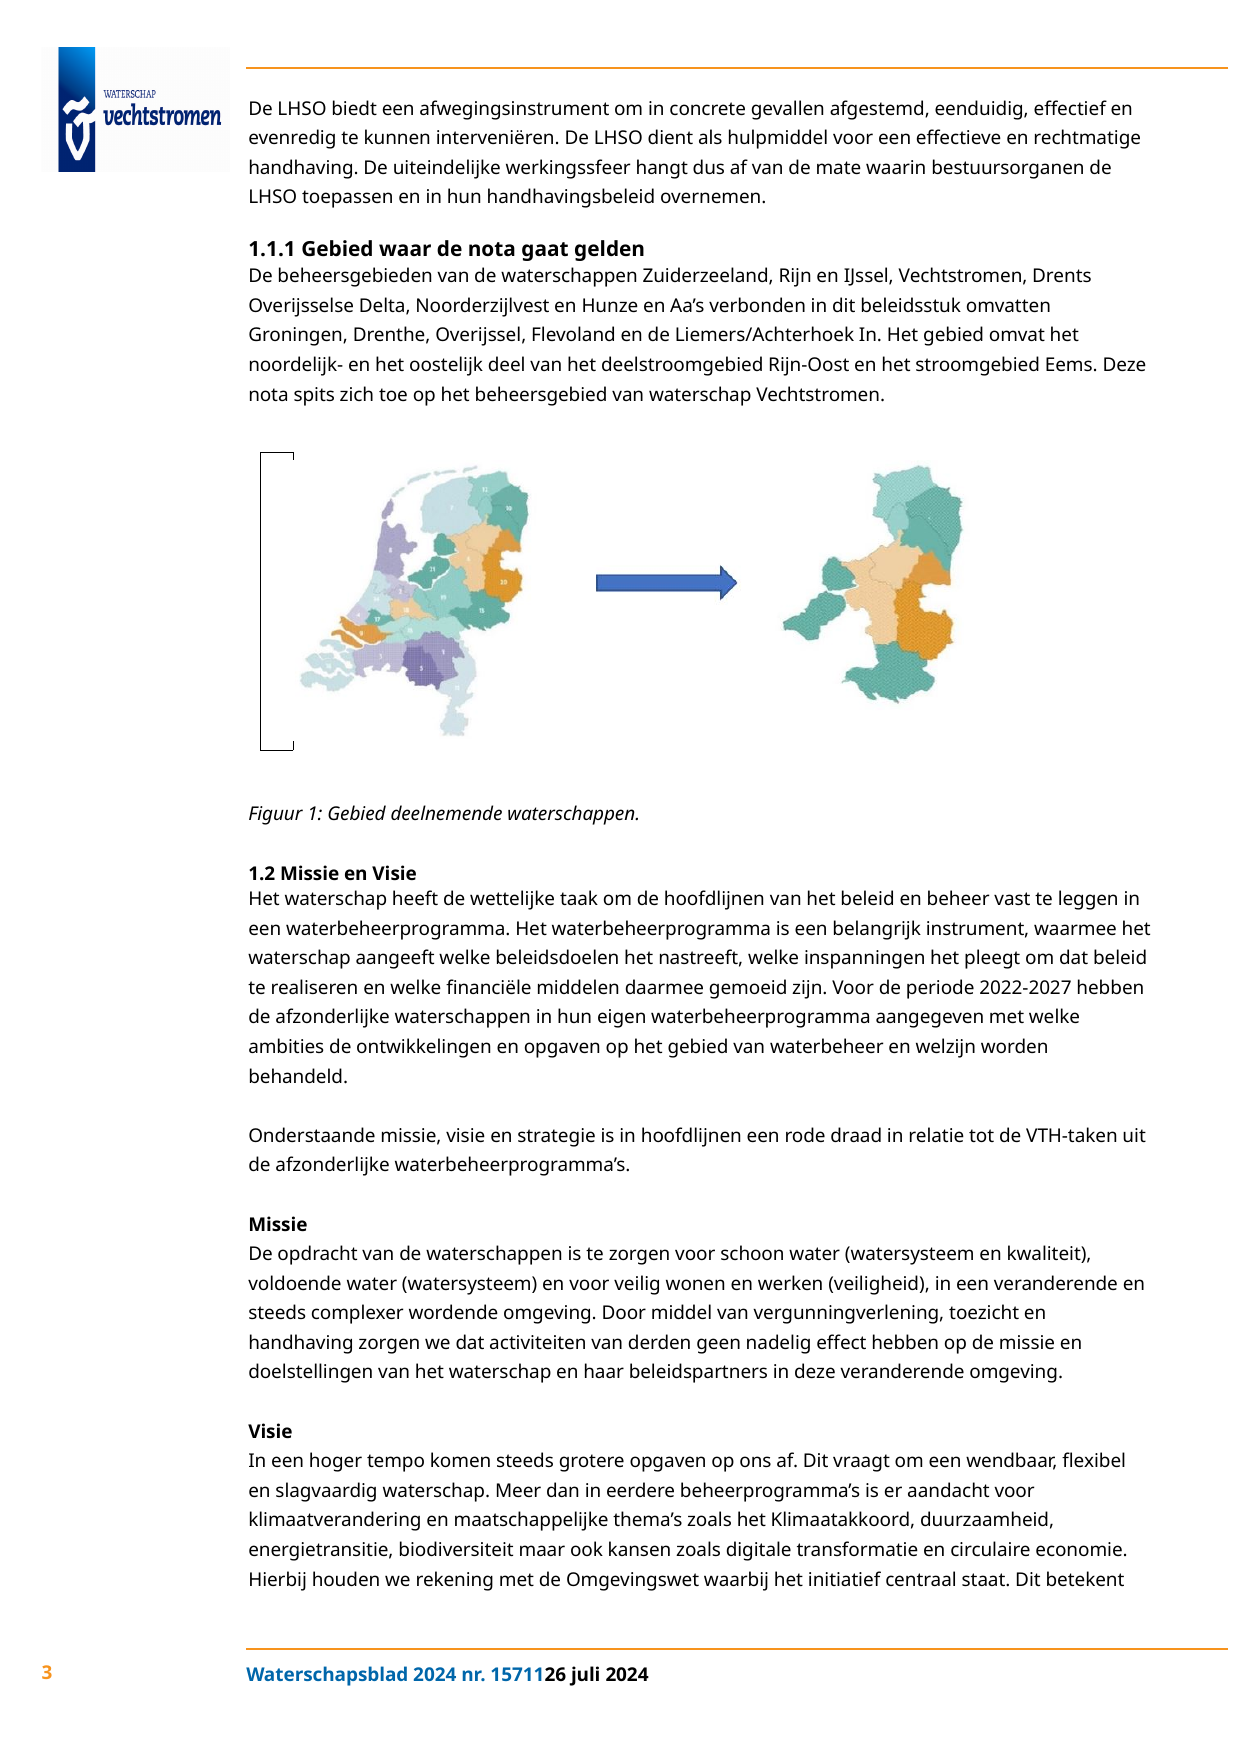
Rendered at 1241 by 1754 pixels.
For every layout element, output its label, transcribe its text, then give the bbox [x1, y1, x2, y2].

text Hierbij houden we rekening met de Omgevingswet waarbij het initiatief centraal staat. Dit betekent [248, 1566, 1152, 1592]
text De opdracht van de waterschappen is te zorgen voor schoon water (watersysteem en kwaliteit), voldoende water (watersysteem) en voor veilig wonen en werken (veiligheid), in een veranderende en steeds complexer wordende omgeving. Door middel van vergunningverlening, toezicht en handhaving zorgen we dat activiteiten van derden geen nadelig effect hebben op de missie en doelstellingen van het waterschap en haar beleidspartners in deze veranderende omgeving. [248, 1240, 1152, 1384]
text De LHSO biedt een afwegingsinstrument om in concrete gevallen afgestemd, eenduidig, effectief en evenredig te kunnen interveniëren. De LHSO dient als hulpmiddel voor een effectieve en rechtmatige handhaving. De uiteindelijke werkingssfeer hangt dus af van de mate waarin bestuursorganen de LHSO toepassen en in hun handhavingsbeleid overnemen. [248, 95, 1152, 209]
text Visie [248, 1418, 1152, 1444]
text 1.2 Missie en Visie [248, 860, 1152, 885]
text Figuur 1: Gebied deelnemende waterschappen. [248, 801, 1152, 826]
text De beheersgebieden van de waterschappen Zuiderzeeland, Rijn en IJssel, Vechtstromen, Drents Overijsselse Delta, Noorderzijlvest en Hunze en Aa’s verbonden in dit beleidsstuk omvatten Groningen, Drenthe, Overijssel, Flevoland en de Liemers/Achterhoek In. Het gebied omvat het noordelijk- en het oostelijk deel van het deelstroomgebied Rijn-Oost en het stroomgebied Eems. Deze nota spits zich toe op het beheersgebied van waterschap Vechtstromen. [248, 262, 1152, 406]
text Missie [248, 1211, 1152, 1237]
picture [268, 460, 978, 741]
text Onderstaande missie, visie en strategie is in hoofdlijnen een rode draad in relatie tot de VTH-taken uit de afzonderlijke waterbeheerprogramma’s. [248, 1122, 1152, 1177]
text In een hoger tempo komen steeds grotere opgaven op ons af. Dit vraagt om een wendbaar, flexibel en slagvaardig waterschap. Meer dan in eerdere beheerprogramma’s is er aandacht voor klimaatverandering en maatschappelijke thema’s zoals het Klimaatakkoord, duurzaamheid, energietransitie, biodiversiteit maar ook kansen zoals digitale transformatie en circulaire economie. [248, 1447, 1152, 1562]
text 1.1.1 Gebied waar de nota gaat gelden [248, 234, 1152, 262]
text Het waterschap heeft de wettelijke taak om de hoofdlijnen van het beleid en beheer vast te leggen in een waterbeheerprogramma. Het waterbeheerprogramma is een belangrijk instrument, waarmee het waterschap aangeeft welke beleidsdoelen het nastreeft, welke inspanningen het pleegt om dat beleid te realiseren en welke financiële middelen daarmee gemoeid zijn. Voor de periode 2022-2027 hebben de afzonderlijke waterschappen in hun eigen waterbeheerprogramma aangegeven met welke ambities de ontwikkelingen en opgaven op het gebied van waterbeheer en welzijn worden behandeld. [248, 885, 1152, 1089]
picture [41, 47, 231, 172]
